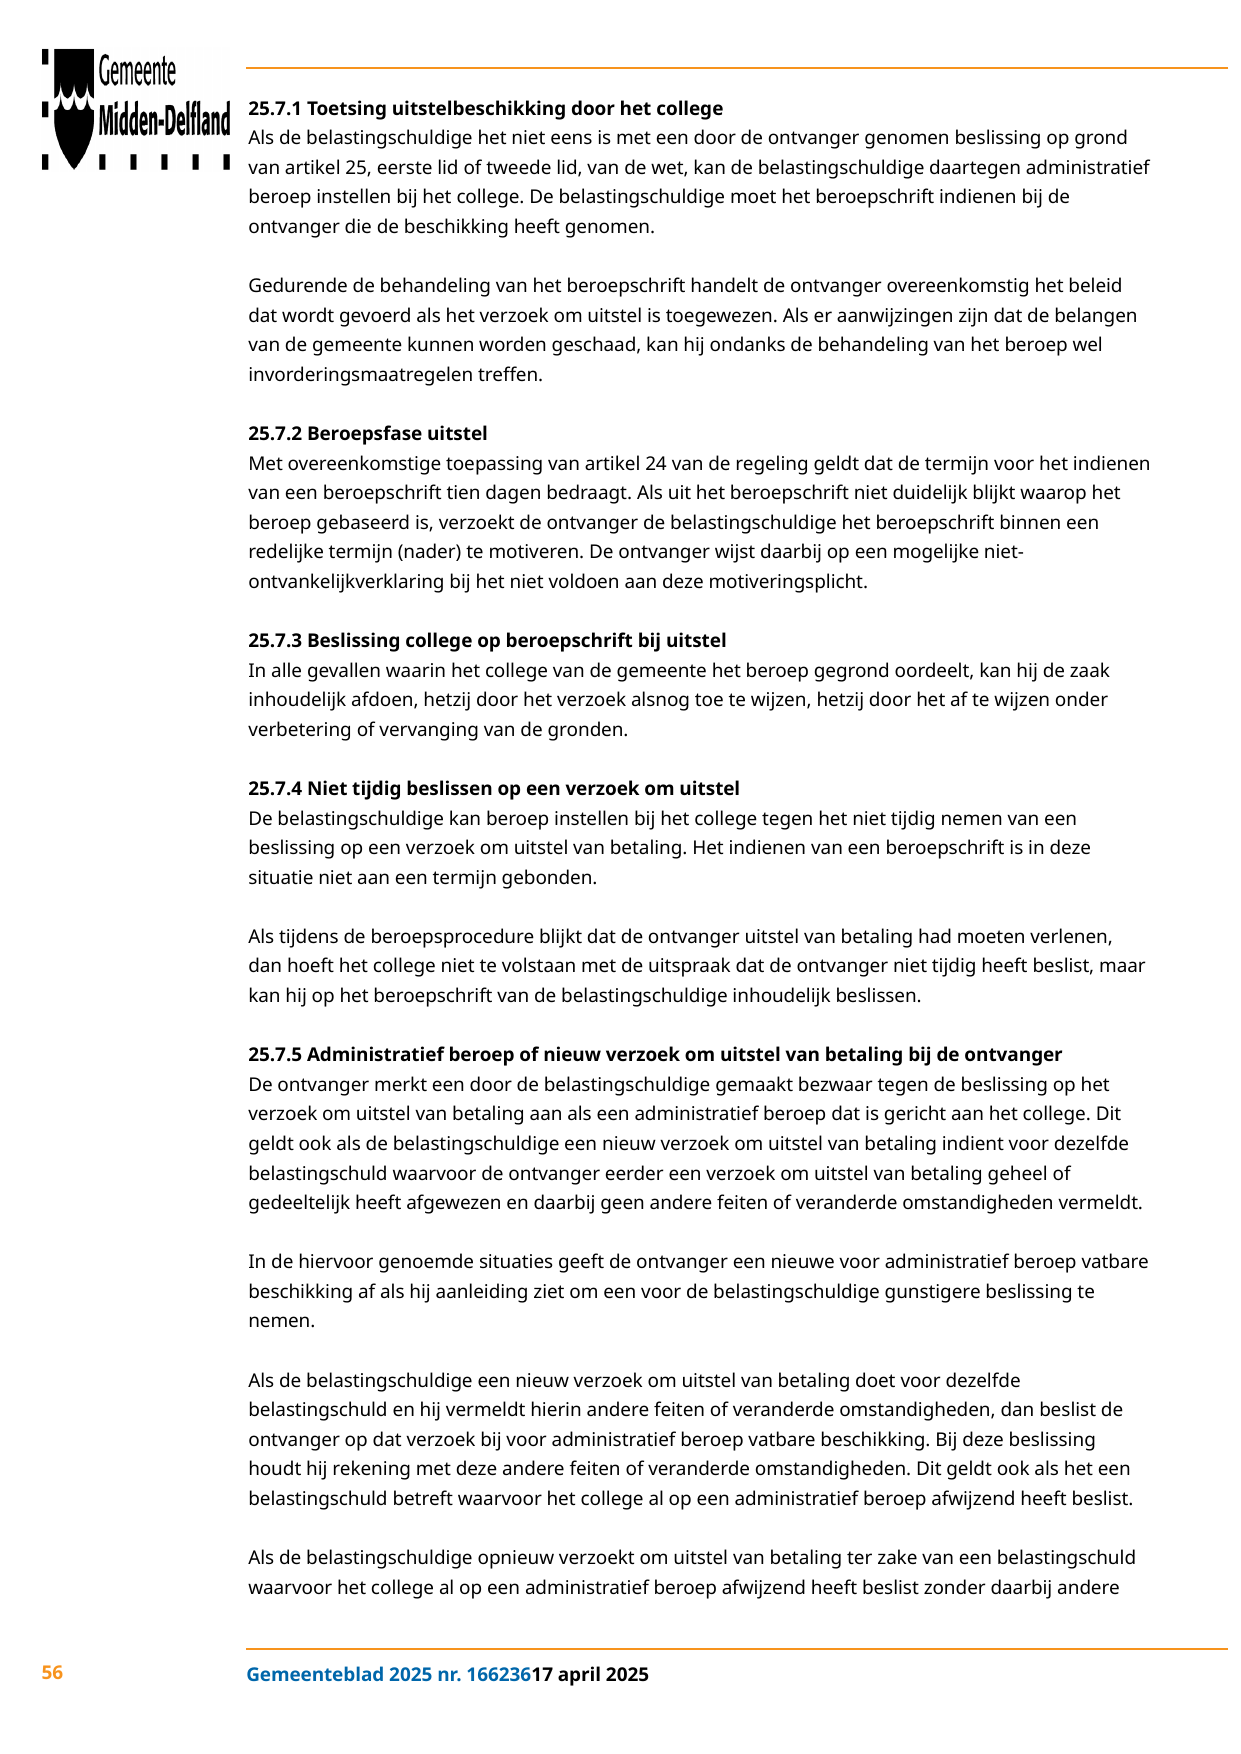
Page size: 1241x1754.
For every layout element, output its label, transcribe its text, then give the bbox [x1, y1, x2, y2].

text Gedurende de behandeling van het beroepschrift handelt de ontvanger overeenkomstig het beleid dat wordt gevoerd als het verzoek om uitstel is toegewezen. Als er aanwijzingen zijn dat de belangen van de gemeente kunnen worden geschaad, kan hij ondanks de behandeling van het beroep wel invorderingsmaatregelen treffen. [248, 272, 1152, 387]
text De belastingschuldige kan beroep instellen bij het college tegen het niet tijdig nemen van een beslissing op een verzoek om uitstel van betaling. Het indienen van een beroepschrift is in deze situatie niet aan een termijn gebonden. [248, 805, 1152, 890]
text 25.7.4 Niet tijdig beslissen op een verzoek om uitstel [248, 775, 1152, 801]
text Als de belastingschuldige een nieuw verzoek om uitstel van betaling doet voor dezelfde belastingschuld en hij vermeldt hierin andere feiten of veranderde omstandigheden, dan beslist de ontvanger op dat verzoek bij voor administratief beroep vatbare beschikking. Bij deze beslissing houdt hij rekening met deze andere feiten of veranderde omstandigheden. Dit geldt ook als het een belastingschuld betreft waarvoor het college al op een administratief beroep afwijzend heeft beslist. [248, 1367, 1152, 1511]
text 25.7.1 Toetsing uitstelbeschikking door het college [248, 95, 1152, 121]
text Als de belastingschuldige het niet eens is met een door de ontvanger genomen beslissing op grond van artikel 25, eerste lid of tweede lid, van de wet, kan de belastingschuldige daartegen administratief beroep instellen bij het college. De belastingschuldige moet het beroepschrift indienen bij de ontvanger die de beschikking heeft genomen. [248, 124, 1152, 239]
picture [41, 47, 231, 172]
text Als de belastingschuldige opnieuw verzoekt om uitstel van betaling ter zake van een belastingschuld waarvoor het college al op een administratief beroep afwijzend heeft beslist zonder daarbij andere [248, 1544, 1152, 1600]
text Met overeenkomstige toepassing van artikel 24 van de regeling geldt dat de termijn voor het indienen van een beroepschrift tien dagen bedraagt. Als uit het beroepschrift niet duidelijk blijkt waarop het beroep gebaseerd is, verzoekt de ontvanger de belastingschuldige het beroepschrift binnen een redelijke termijn (nader) te motiveren. De ontvanger wijst daarbij op een mogelijke niet-ontvankelijkverklaring bij het niet voldoen aan deze motiveringsplicht. [248, 450, 1152, 594]
text 25.7.2 Beroepsfase uitstel [248, 420, 1152, 446]
text In de hiervoor genoemde situaties geeft de ontvanger een nieuwe voor administratief beroep vatbare beschikking af als hij aanleiding ziet om een voor de belastingschuldige gunstigere beslissing te nemen. [248, 1248, 1152, 1333]
text 25.7.5 Administratief beroep of nieuw verzoek om uitstel van betaling bij de ontvanger [248, 1041, 1152, 1067]
text De ontvanger merkt een door de belastingschuldige gemaakt bezwaar tegen de beslissing op het verzoek om uitstel van betaling aan als een administratief beroep dat is gericht aan het college. Dit geldt ook als de belastingschuldige een nieuw verzoek om uitstel van betaling indient voor dezelfde belastingschuld waarvoor de ontvanger eerder een verzoek om uitstel van betaling geheel of gedeeltelijk heeft afgewezen en daarbij geen andere feiten of veranderde omstandigheden vermeldt. [248, 1071, 1152, 1215]
text 25.7.3 Beslissing college op beroepschrift bij uitstel [248, 627, 1152, 653]
text In alle gevallen waarin het college van de gemeente het beroep gegrond oordeelt, kan hij de zaak inhoudelijk afdoen, hetzij door het verzoek alsnog toe te wijzen, hetzij door het af te wijzen onder verbetering of vervanging van de gronden. [248, 657, 1152, 742]
text Als tijdens de beroepsprocedure blijkt dat de ontvanger uitstel van betaling had moeten verlenen, dan hoeft het college niet te volstaan met de uitspraak dat de ontvanger niet tijdig heeft beslist, maar kan hij op het beroepschrift van de belastingschuldige inhoudelijk beslissen. [248, 923, 1152, 1008]
